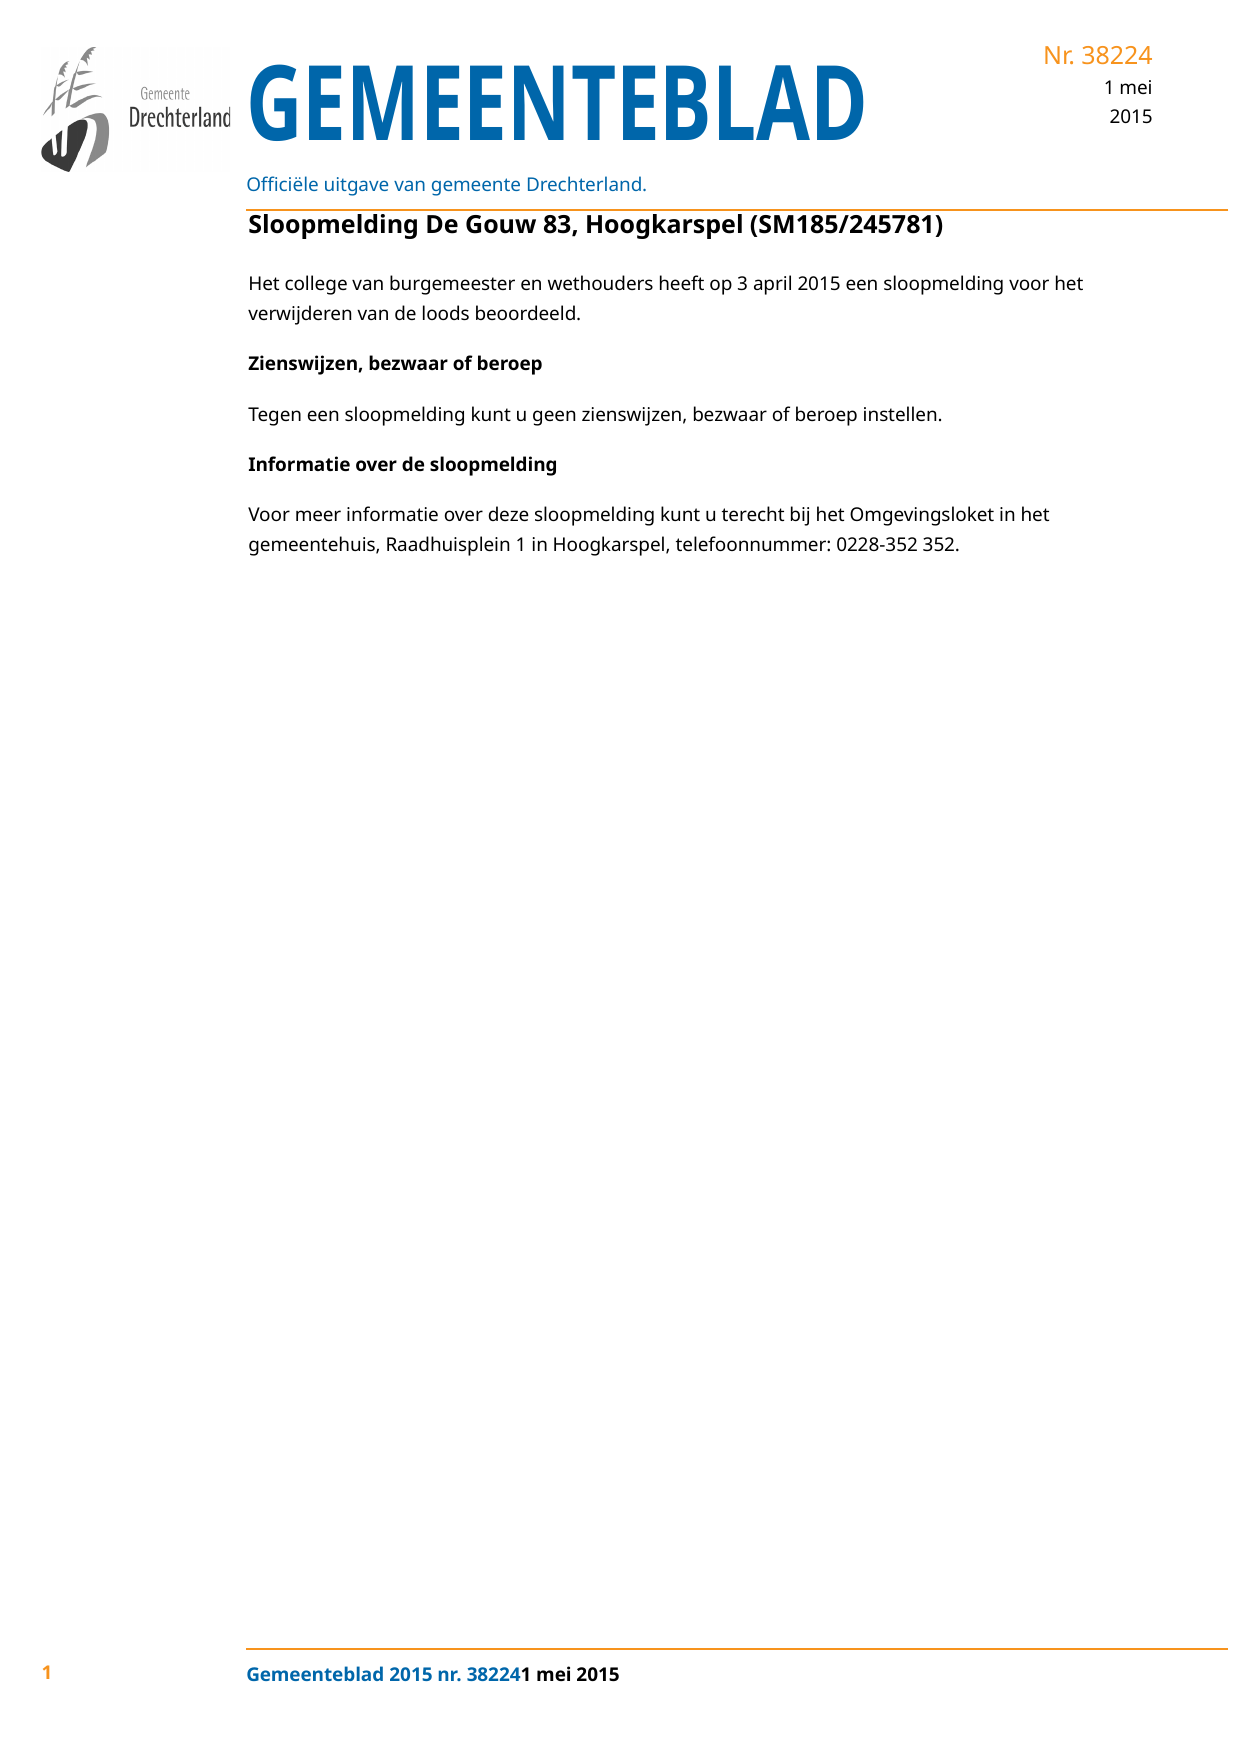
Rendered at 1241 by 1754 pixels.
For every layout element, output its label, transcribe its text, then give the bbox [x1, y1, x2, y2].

picture [41, 47, 231, 172]
text Voor meer informatie over deze sloopmelding kunt u terecht bij het Omgevingsloket in het gemeentehuis, Raadhuisplein 1 in Hoogkarspel, telefoonnummer: 0228-352 352. [248, 502, 1152, 557]
text Sloopmelding De Gouw 83, Hoogkarspel (SM185/245781) [248, 211, 1152, 241]
text Het college van burgemeester en wethouders heeft op 3 april 2015 een sloopmelding voor het verwijderen van de loods beoordeeld. [248, 270, 1152, 326]
text Tegen een sloopmelding kunt u geen zienswijzen, bezwaar of beroep instellen. [248, 401, 1152, 426]
text Informatie over de sloopmelding [248, 451, 1152, 477]
text Zienswijzen, bezwaar of beroep [248, 350, 1152, 376]
